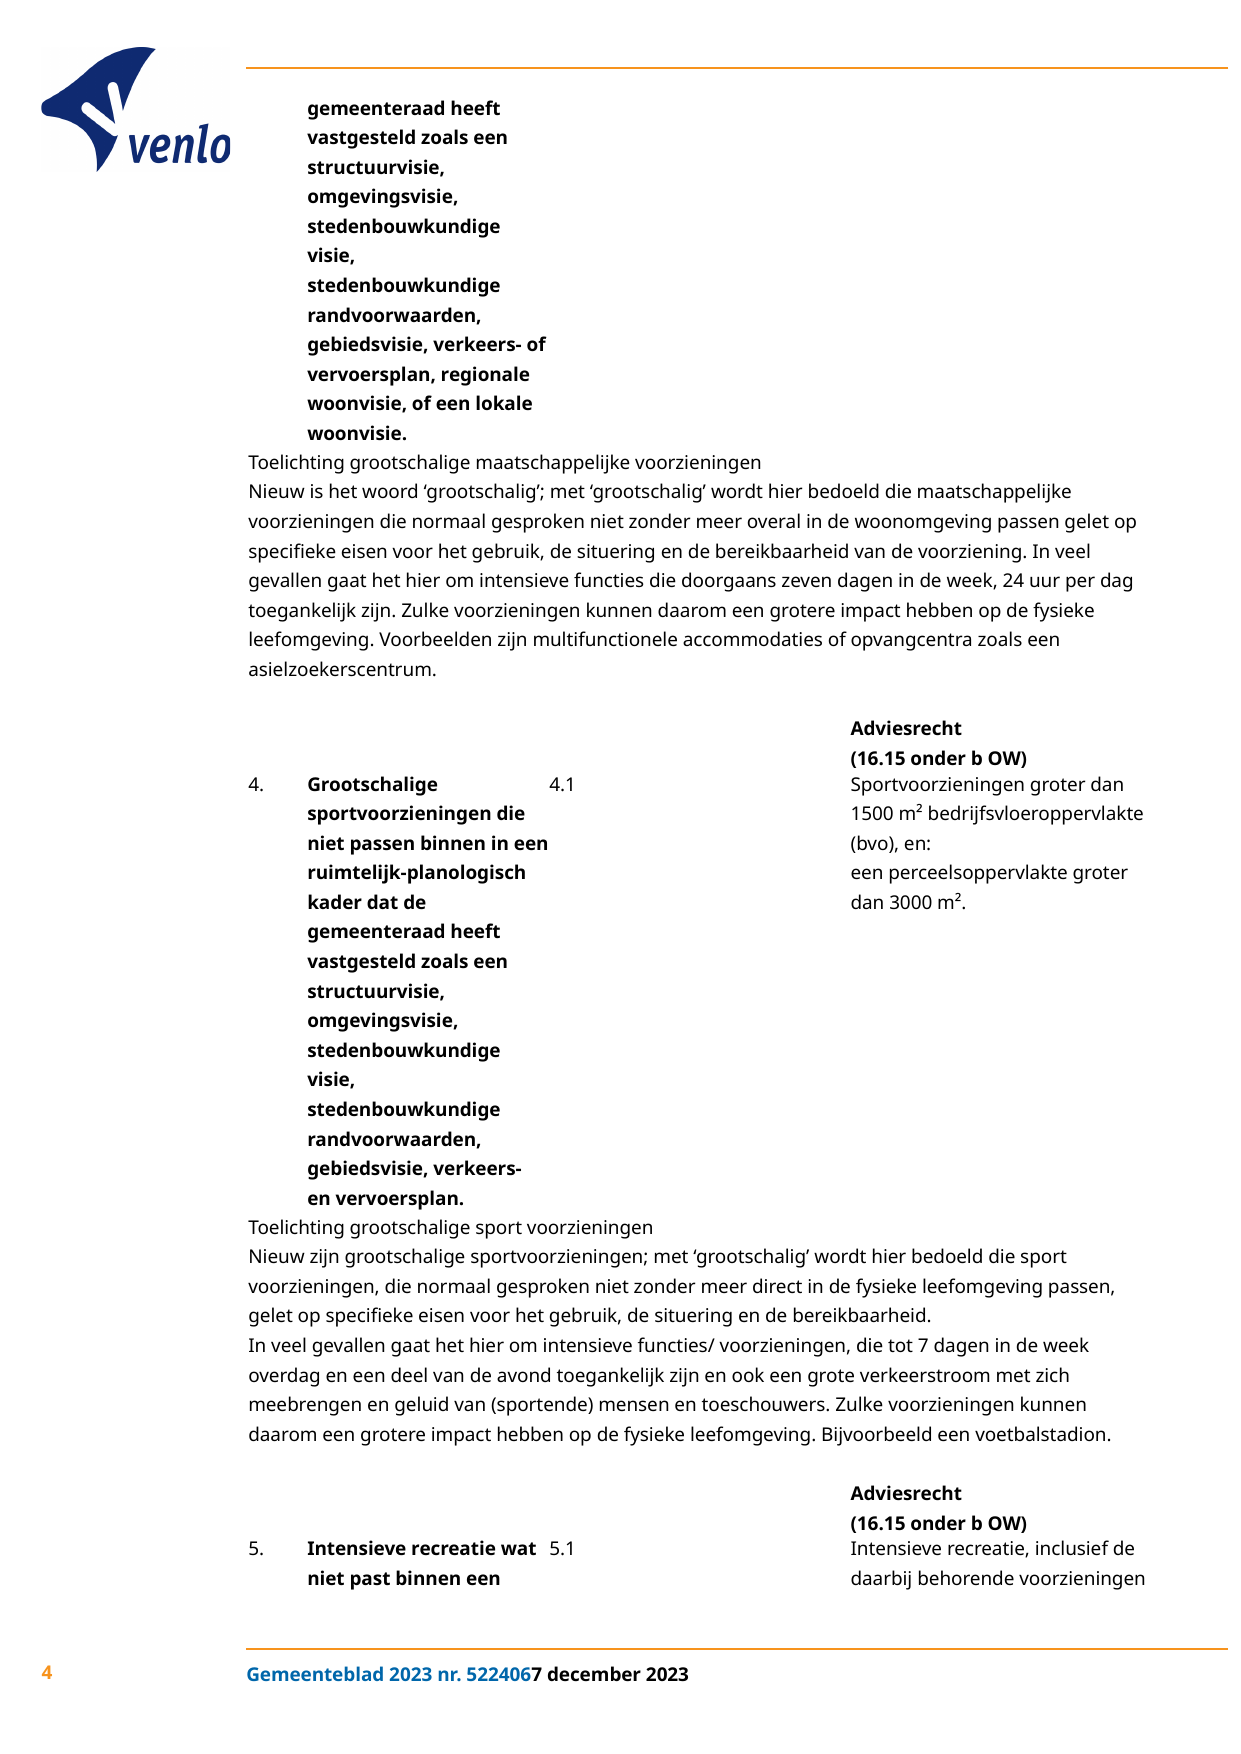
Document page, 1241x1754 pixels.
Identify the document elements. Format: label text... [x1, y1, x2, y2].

text Toelichting grootschalige maatschappelijke voorzieningen [248, 449, 1152, 475]
table_cell [549, 95, 850, 446]
table_cell Intensieve recreatie wat niet past binnen een [248, 1536, 549, 1591]
picture [41, 47, 231, 172]
text Toelichting grootschalige sport voorzieningen [248, 1214, 1152, 1240]
text In veel gevallen gaat het hier om intensieve functies/ voorzieningen, die tot 7 dagen in de week overdag en een deel van de avond toegankelijk zijn en ook een grote verkeerstroom met zich meebrengen en geluid van (sportende) mensen en toeschouwers. Zulke voorzieningen kunnen daarom een grotere impact hebben op de fysieke leefomgeving. Bijvoorbeeld een voetbalstadion. [248, 1332, 1152, 1447]
table_cell Grootschalige sportvoorzieningen die niet passen binnen in een ruimtelijk-planologisch kader dat de gemeenteraad heeft vastgesteld zoals een structuurvisie, omgevingsvisie, stedenbouwkundige visie, stedenbouwkundige randvoorwaarden, gebiedsvisie, verkeers- en vervoersplan. [248, 771, 549, 1211]
table_header [248, 716, 549, 771]
table_cell Sportvoorzieningen groter dan 1500 m² bedrijfsvloeroppervlakte (bvo), en: een perceelsoppervlakte groter dan 3000 m². [850, 771, 1152, 1211]
table_header [549, 1480, 850, 1536]
table_header [248, 1480, 549, 1536]
table_cell 5.1 [549, 1536, 850, 1591]
text Nieuw is het woord ‘grootschalig’; met ‘grootschalig’ wordt hier bedoeld die maatschappelijke voorzieningen die normaal gesproken niet zonder meer overal in de woonomgeving passen gelet op specifieke eisen voor het gebruik, de situering en de bereikbaarheid van de voorziening. In veel gevallen gaat het hier om intensieve functies die doorgaans zeven dagen in de week, 24 uur per dag toegankelijk zijn. Zulke voorzieningen kunnen daarom een grotere impact hebben op de fysieke leefomgeving. Voorbeelden zijn multifunctionele accommodaties of opvangcentra zoals een asielzoekerscentrum. [248, 479, 1152, 682]
text Nieuw zijn grootschalige sportvoorzieningen; met ‘grootschalig’ wordt hier bedoeld die sport voorzieningen, die normaal gesproken niet zonder meer direct in de fysieke leefomgeving passen, gelet op specifieke eisen voor het gebruik, de situering en de bereikbaarheid. [248, 1243, 1152, 1328]
table_header Adviesrecht (16.15 onder b OW) [850, 1480, 1152, 1536]
table_cell 4.1 [549, 771, 850, 1211]
table_header Adviesrecht (16.15 onder b OW) [850, 716, 1152, 771]
table_cell Intensieve recreatie, inclusief de daarbij behorende voorzieningen [850, 1536, 1152, 1591]
table_cell [850, 95, 1152, 446]
table_cell gemeenteraad heeft vastgesteld zoals een structuurvisie, omgevingsvisie, stedenbouwkundige visie, stedenbouwkundige randvoorwaarden, gebiedsvisie, verkeers- of vervoersplan, regionale woonvisie, of een lokale woonvisie. [248, 95, 549, 446]
table_header [549, 716, 850, 771]
